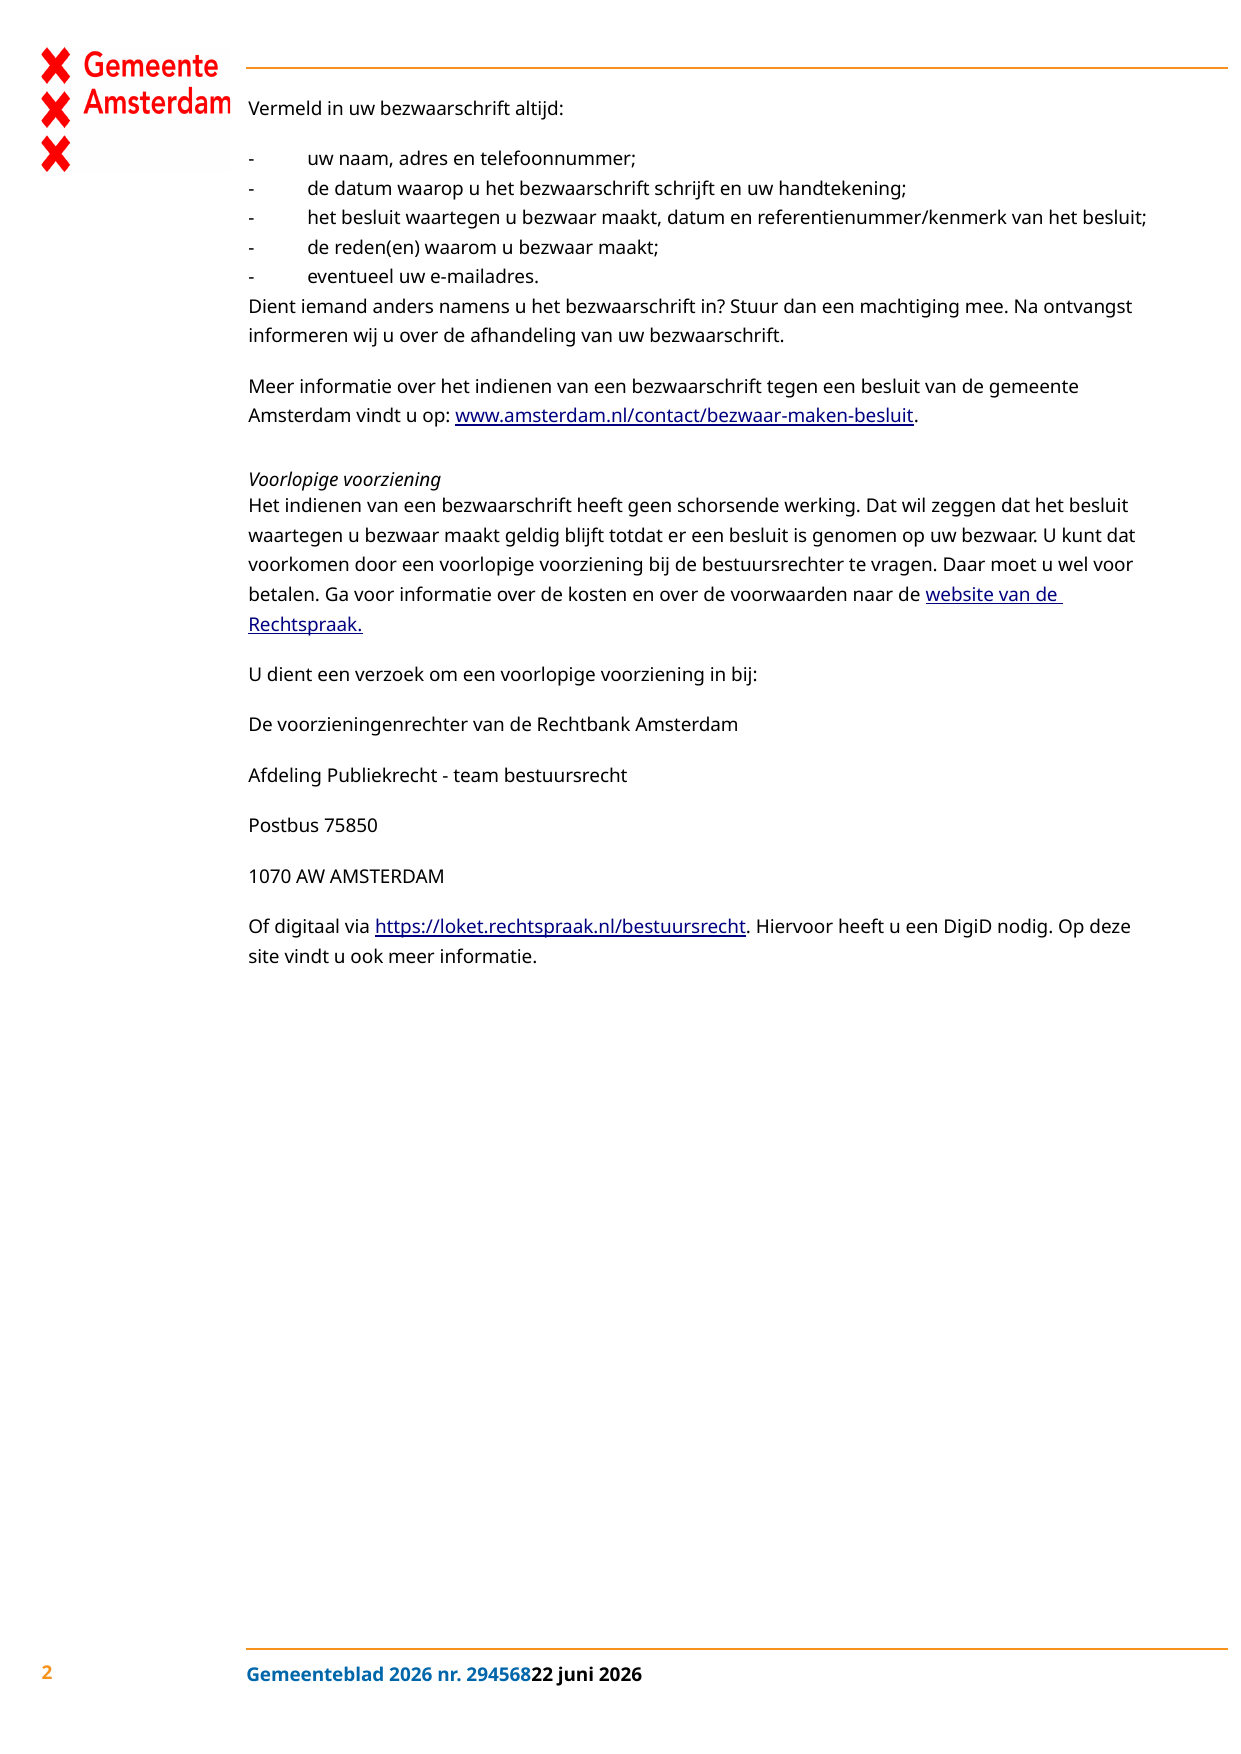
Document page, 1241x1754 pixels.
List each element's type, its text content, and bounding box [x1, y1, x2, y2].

text Voorlopige voorziening [248, 467, 1152, 492]
text Of digitaal via https://loket.rechtspraak.nl/bestuursrecht. Hiervoor heeft u een DigiD nodig. Op deze site vindt u ook meer informatie. [248, 913, 1152, 968]
text U dient een verzoek om een voorlopige voorziening in bij: [248, 661, 1152, 687]
list de reden(en) waarom u bezwaar maakt; [248, 234, 1152, 260]
text Meer informatie over het indienen van een bezwaarschrift tegen een besluit van de gemeente Amsterdam vindt u op: www.amsterdam.nl/contact/bezwaar-maken-besluit. [248, 373, 1152, 428]
picture [41, 47, 231, 172]
list eventueel uw e-mailadres. [248, 263, 1152, 289]
text Vermeld in uw bezwaarschrift altijd: [248, 95, 1152, 121]
text Het indienen van een bezwaarschrift heeft geen schorsende werking. Dat wil zeggen dat het besluit waartegen u bezwaar maakt geldig blijft totdat er een besluit is genomen op uw bezwaar. U kunt dat voorkomen door een voorlopige voorziening bij de bestuursrechter te vragen. Daar moet u wel voor betalen. Ga voor informatie over de kosten en over de voorwaarden naar de website van de Rechtspraak. [248, 492, 1152, 636]
text Postbus 75850 [248, 812, 1152, 838]
text Dient iemand anders namens u het bezwaarschrift in? Stuur dan een machtiging mee. Na ontvangst informeren wij u over de afhandeling van uw bezwaarschrift. [248, 293, 1152, 348]
list het besluit waartegen u bezwaar maakt, datum en referentienummer/kenmerk van het besluit; [248, 204, 1152, 230]
text 1070 AW AMSTERDAM [248, 863, 1152, 888]
text Afdeling Publiekrecht - team bestuursrecht [248, 762, 1152, 788]
text De voorzieningenrechter van de Rechtbank Amsterdam [248, 712, 1152, 737]
list de datum waarop u het bezwaarschrift schrijft en uw handtekening; [248, 175, 1152, 201]
list uw naam, adres en telefoonnummer; [248, 145, 1152, 171]
